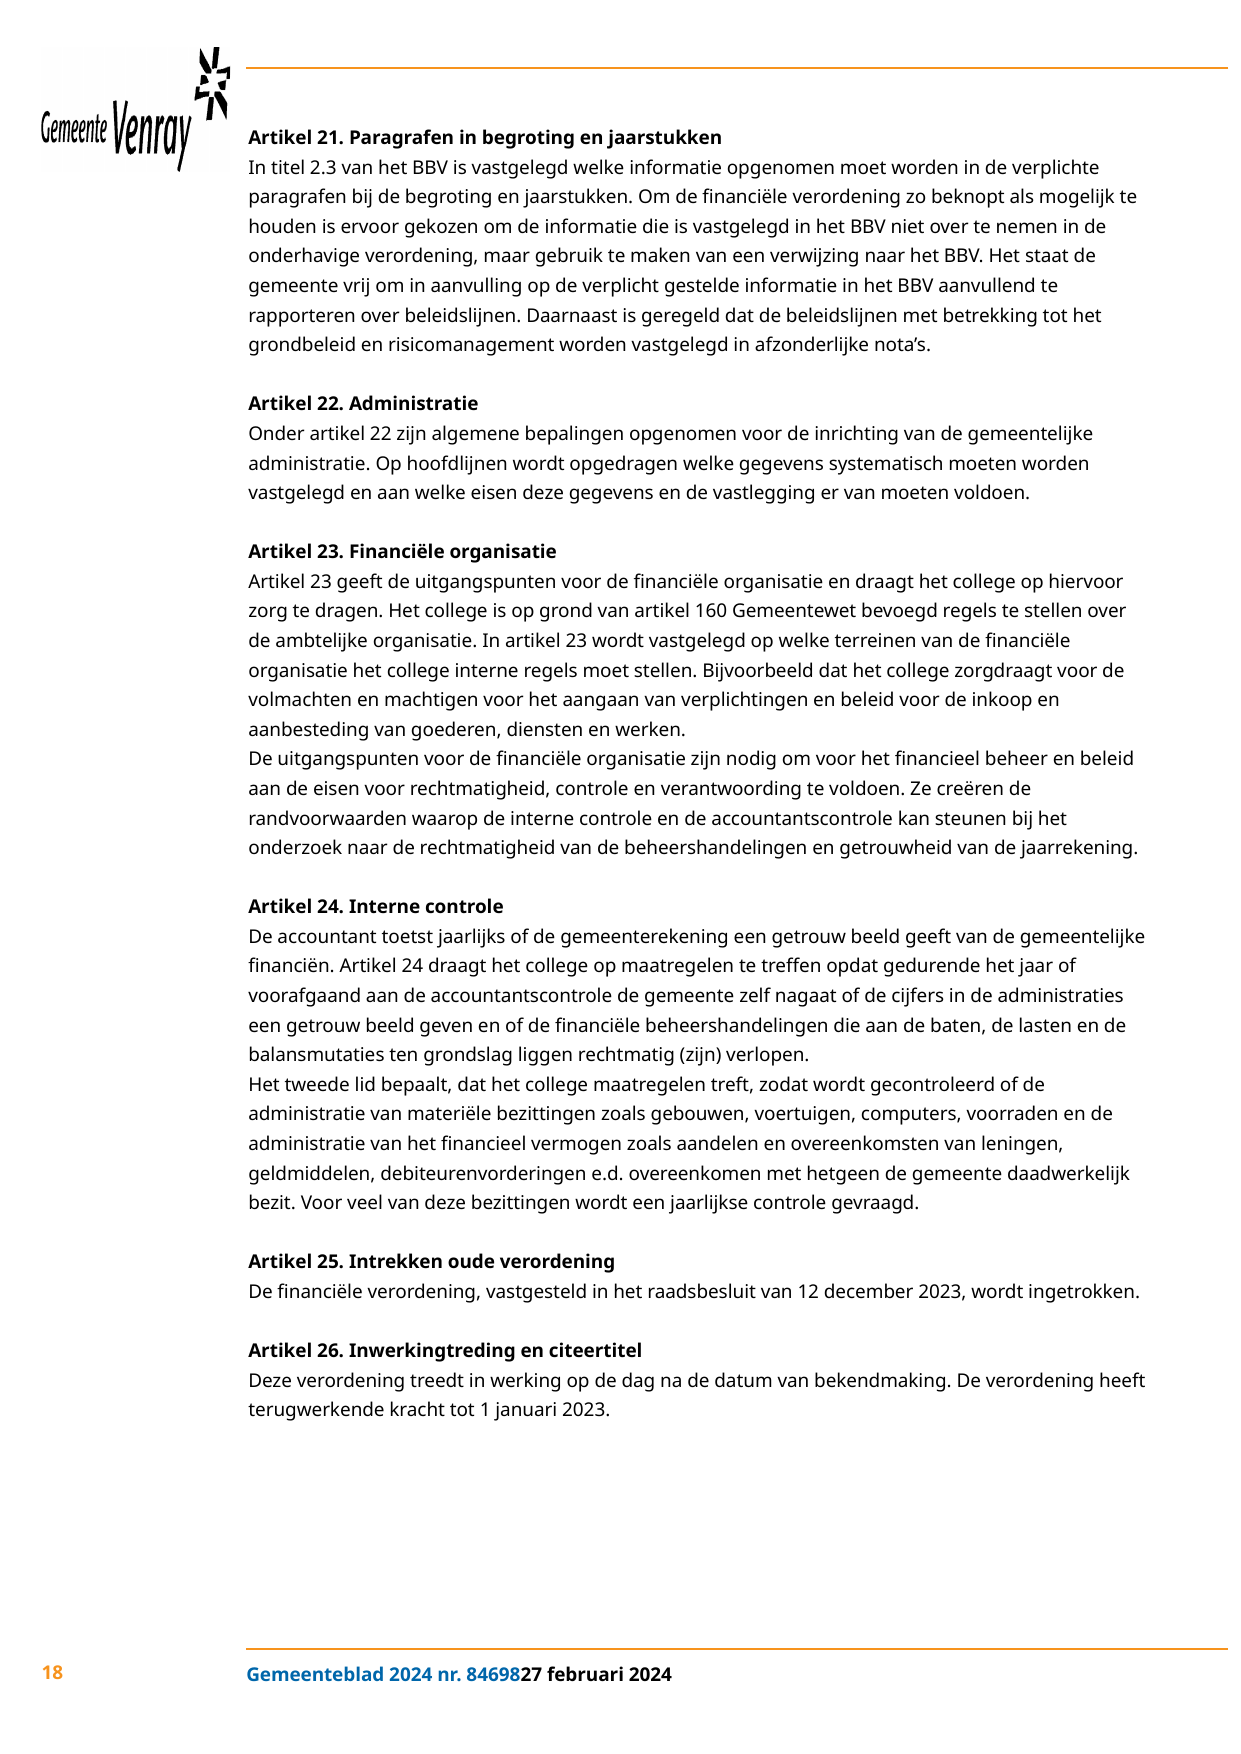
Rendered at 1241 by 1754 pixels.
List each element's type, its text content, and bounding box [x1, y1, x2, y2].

text De accountant toetst jaarlijks of de gemeenterekening een getrouw beeld geeft van de gemeentelijke financiën. Artikel 24 draagt het college op maatregelen te treffen opdat gedurende het jaar of voorafgaand aan de accountantscontrole de gemeente zelf nagaat of de cijfers in de administraties een getrouw beeld geven en of de financiële beheershandelingen die aan de baten, de lasten en de balansmutaties ten grondslag liggen rechtmatig (zijn) verlopen. [248, 923, 1152, 1067]
text Artikel 25. Intrekken oude verordening [248, 1248, 1152, 1274]
picture [41, 47, 231, 172]
text Artikel 21. Paragrafen in begroting en jaarstukken [248, 124, 1152, 150]
text Artikel 22. Administratie [248, 391, 1152, 416]
text Deze verordening treedt in werking op de dag na de datum van bekendmaking. De verordening heeft terugwerkende kracht tot 1 januari 2023. [248, 1367, 1152, 1422]
text De financiële verordening, vastgesteld in het raadsbesluit van 12 december 2023, wordt ingetrokken. [248, 1278, 1152, 1304]
text Het tweede lid bepaalt, dat het college maatregelen treft, zodat wordt gecontroleerd of de administratie van materiële bezittingen zoals gebouwen, voertuigen, computers, voorraden en de administratie van het financieel vermogen zoals aandelen en overeenkomsten van leningen, geldmiddelen, debiteurenvorderingen e.d. overeenkomen met hetgeen de gemeente daadwerkelijk bezit. Voor veel van deze bezittingen wordt een jaarlijkse controle gevraagd. [248, 1071, 1152, 1215]
text Onder artikel 22 zijn algemene bepalingen opgenomen voor de inrichting van de gemeentelijke administratie. Op hoofdlijnen wordt opgedragen welke gegevens systematisch moeten worden vastgelegd en aan welke eisen deze gegevens en de vastlegging er van moeten voldoen. [248, 420, 1152, 505]
text Artikel 23. Financiële organisatie [248, 538, 1152, 564]
text De uitgangspunten voor de financiële organisatie zijn nodig om voor het financieel beheer en beleid aan de eisen voor rechtmatigheid, controle en verantwoording te voldoen. Ze creëren de randvoorwaarden waarop de interne controle en de accountantscontrole kan steunen bij het onderzoek naar de rechtmatigheid van de beheershandelingen en getrouwheid van de jaarrekening. [248, 746, 1152, 860]
text Artikel 26. Inwerkingtreding en citeertitel [248, 1337, 1152, 1363]
text Artikel 24. Interne controle [248, 893, 1152, 919]
text In titel 2.3 van het BBV is vastgelegd welke informatie opgenomen moet worden in de verplichte paragrafen bij de begroting en jaarstukken. Om de financiële verordening zo beknopt als mogelijk te houden is ervoor gekozen om de informatie die is vastgelegd in het BBV niet over te nemen in de onderhavige verordening, maar gebruik te maken van een verwijzing naar het BBV. Het staat de gemeente vrij om in aanvulling op de verplicht gestelde informatie in het BBV aanvullend te rapporteren over beleidslijnen. Daarnaast is geregeld dat de beleidslijnen met betrekking tot het grondbeleid en risicomanagement worden vastgelegd in afzonderlijke nota’s. [248, 154, 1152, 357]
text Artikel 23 geeft de uitgangspunten voor de financiële organisatie en draagt het college op hiervoor zorg te dragen. Het college is op grond van artikel 160 Gemeentewet bevoegd regels te stellen over de ambtelijke organisatie. In artikel 23 wordt vastgelegd op welke terreinen van de financiële organisatie het college interne regels moet stellen. Bijvoorbeeld dat het college zorgdraagt voor de volmachten en machtigen voor het aangaan van verplichtingen en beleid voor de inkoop en aanbesteding van goederen, diensten en werken. [248, 568, 1152, 742]
